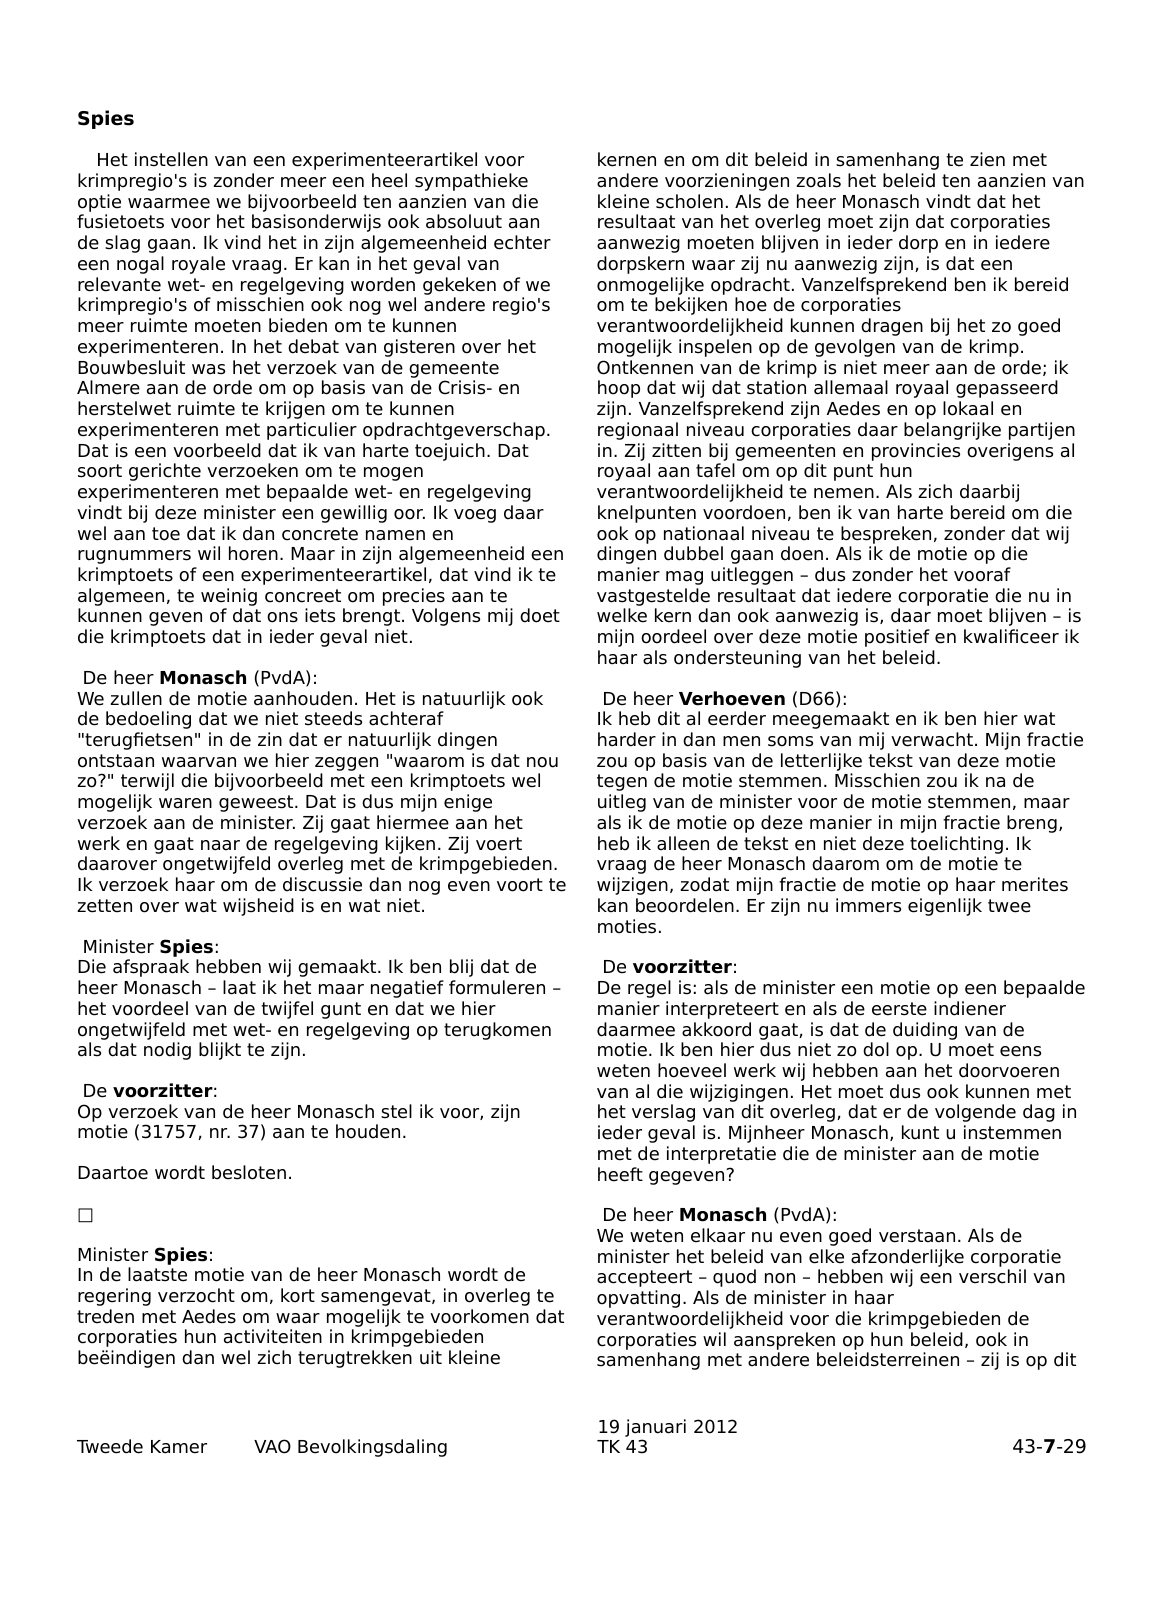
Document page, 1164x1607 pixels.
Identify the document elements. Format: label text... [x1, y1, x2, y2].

text Op verzoek van de heer Monasch stel ik voor, zijn motie (31757, nr. 37) aan te houden. [77, 1102, 567, 1143]
text De regel is: als de minister een motie op een bepaalde manier interpreteert en als de eerste indiener daarmee akkoord gaat, is dat de duiding van de motie. Ik ben hier dus niet zo dol op. U moet eens weten hoeveel werk wij hebben aan het doorvoeren van al die wijzigingen. Het moet dus ook kunnen met het verslag van dit overleg, dat er de volgende dag in ieder geval is. Mijnheer Monasch, kunt u instemmen met de interpretatie die de minister aan de motie heeft gegeven? [596, 978, 1087, 1185]
text We weten elkaar nu even goed verstaan. Als de minister het beleid van elke afzonderlijke corporatie accepteert – quod non – hebben wij een verschil van opvatting. Als de minister in haar verantwoordelijkheid voor die krimpgebieden de corporaties wil aanspreken op hun beleid, ook in samenhang met andere beleidsterreinen – zij is op dit [596, 1226, 1087, 1371]
text □ [77, 1204, 567, 1224]
text Minister Spies: [77, 936, 567, 957]
text Het instellen van een experimenteerartikel voor krimpregio's is zonder meer een heel sympathieke optie waarmee we bijvoorbeeld ten aanzien van die fusietoets voor het basisonderwijs ook absoluut aan de slag gaan. Ik vind het in zijn algemeenheid echter een nogal royale vraag. Er kan in het geval van relevante wet- en regelgeving worden gekeken of we krimpregio's of misschien ook nog wel andere regio's meer ruimte moeten bieden om te kunnen experimenteren. In het debat van gisteren over het Bouwbesluit was het verzoek van de gemeente Almere aan de orde om op basis van de Crisis- en herstelwet ruimte te krijgen om te kunnen experimenteren met particulier opdrachtgeverschap. Dat is een voorbeeld dat ik van harte toejuich. Dat soort gerichte verzoeken om te mogen experimenteren met bepaalde wet- en regelgeving vindt bij deze minister een gewillig oor. Ik voeg daar wel aan toe dat ik dan concrete namen en rugnummers wil horen. Maar in zijn algemeenheid een krimptoets of een experimenteerartikel, dat vind ik te algemeen, te weinig concreet om precies aan te kunnen geven of dat ons iets brengt. Volgens mij doet die krimptoets dat in ieder geval niet. [77, 150, 567, 648]
text De heer Monasch (PvdA): [77, 668, 567, 688]
text De heer Verhoeven (D66): [596, 688, 1087, 709]
text De voorzitter: [596, 957, 1087, 978]
text De heer Monasch (PvdA): [596, 1205, 1087, 1226]
text Ik heb dit al eerder meegemaakt en ik ben hier wat harder in dan men soms van mij verwacht. Mijn fractie zou op basis van de letterlijke tekst van deze motie tegen de motie stemmen. Misschien zou ik na de uitleg van de minister voor de motie stemmen, maar als ik de motie op deze manier in mijn fractie breng, heb ik alleen de tekst en niet deze toelichting. Ik vraag de heer Monasch daarom om de motie te wijzigen, zodat mijn fractie de motie op haar merites kan beoordelen. Er zijn nu immers eigenlijk twee moties. [596, 709, 1087, 937]
text We zullen de motie aanhouden. Het is natuurlijk ook de bedoeling dat we niet steeds achteraf "terugfietsen" in de zin dat er natuurlijk dingen ontstaan waarvan we hier zeggen "waarom is dat nou zo?" terwijl die bijvoorbeeld met een krimptoets wel mogelijk waren geweest. Dat is dus mijn enige verzoek aan de minister. Zij gaat hiermee aan het werk en gaat naar de regelgeving kijken. Zij voert daarover ongetwijfeld overleg met de krimpgebieden. Ik verzoek haar om de discussie dan nog even voort te zetten over wat wijsheid is en wat niet. [77, 688, 567, 916]
text De voorzitter: [77, 1081, 567, 1102]
text Die afspraak hebben wij gemaakt. Ik ben blij dat de heer Monasch – laat ik het maar negatief formuleren – het voordeel van de twijfel gunt en dat we hier ongetwijfeld met wet- en regelgeving op terugkomen als dat nodig blijkt te zijn. [77, 957, 567, 1061]
text Minister Spies: [77, 1244, 567, 1265]
text kernen en om dit beleid in samenhang te zien met andere voorzieningen zoals het beleid ten aanzien van kleine scholen. Als de heer Monasch vindt dat het resultaat van het overleg moet zijn dat corporaties aanwezig moeten blijven in ieder dorp en in iedere dorpskern waar zij nu aanwezig zijn, is dat een onmogelijke opdracht. Vanzelfsprekend ben ik bereid om te bekijken hoe de corporaties verantwoordelijkheid kunnen dragen bij het zo goed mogelijk inspelen op de gevolgen van de krimp. Ontkennen van de krimp is niet meer aan de orde; ik hoop dat wij dat station allemaal royaal gepasseerd zijn. Vanzelfsprekend zijn Aedes en op lokaal en regionaal niveau corporaties daar belangrijke partijen in. Zij zitten bij gemeenten en provincies overigens al royaal aan tafel om op dit punt hun verantwoordelijkheid te nemen. Als zich daarbij knelpunten voordoen, ben ik van harte bereid om die ook op nationaal niveau te bespreken, zonder dat wij dingen dubbel gaan doen. Als ik de motie op die manier mag uitleggen – dus zonder het vooraf vastgestelde resultaat dat iedere corporatie die nu in welke kern dan ook aanwezig is, daar moet blijven – is mijn oordeel over deze motie positief en kwalificeer ik haar als ondersteuning van het beleid. [596, 150, 1087, 668]
text In de laatste motie van de heer Monasch wordt de regering verzocht om, kort samengevat, in overleg te treden met Aedes om waar mogelijk te voorkomen dat corporaties hun activiteiten in krimpgebieden beëindigen dan wel zich terugtrekken uit kleine [77, 1265, 567, 1369]
text Daartoe wordt besloten. [77, 1163, 567, 1184]
